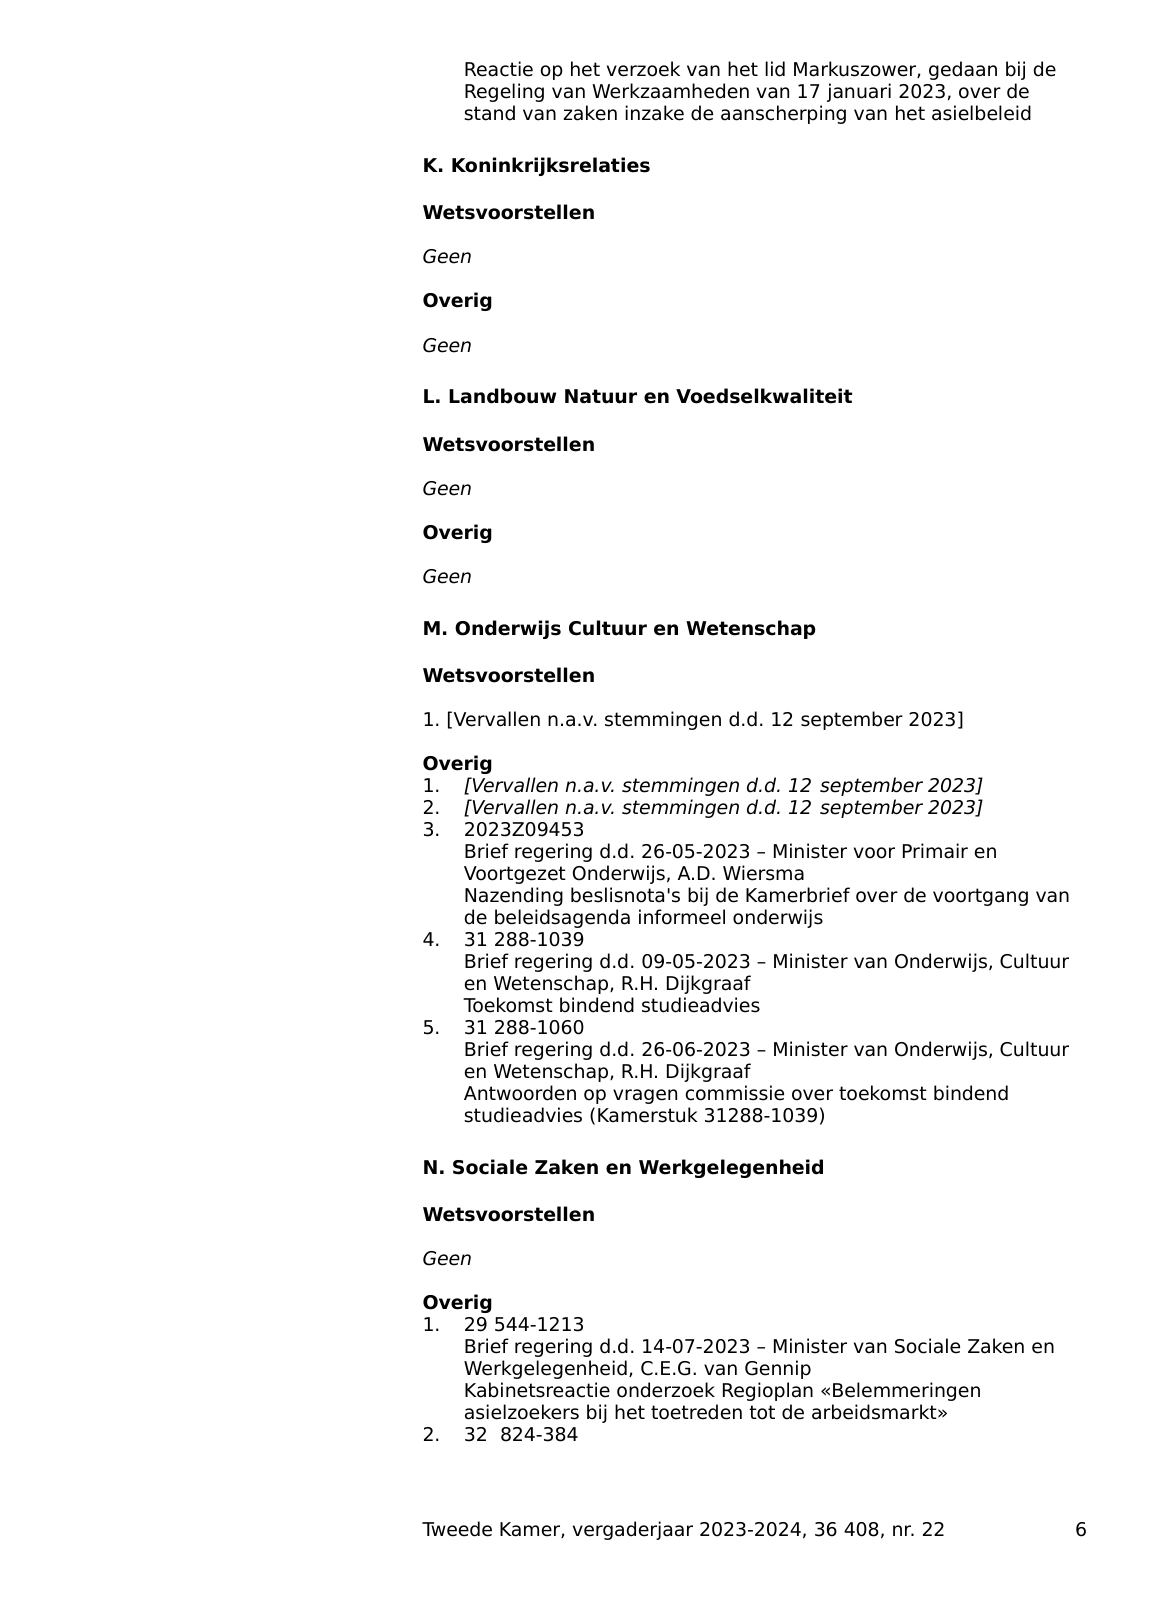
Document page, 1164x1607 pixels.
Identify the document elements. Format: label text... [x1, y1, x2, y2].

text 1. [Vervallen n.a.v. stemmingen d.d. 12 september 2023] [422, 709, 1087, 731]
text Geen [422, 246, 1087, 268]
subtitle Wetsvoorstellen [422, 1204, 1087, 1226]
subtitle Overig [422, 1292, 1087, 1314]
subtitle Wetsvoorstellen [422, 665, 1087, 687]
subtitle Overig [422, 753, 1087, 775]
subtitle Wetsvoorstellen [422, 433, 1087, 455]
text Reactie op het verzoek van het lid Markuszower, gedaan bij de Regeling van Werkzaamheden van 17 januari 2023, over de stand van zaken inzake de aanscherping van het asielbeleid [464, 59, 1087, 125]
subtitle N. Sociale Zaken en Werkgelegenheid [422, 1157, 1087, 1179]
text 1. [Vervallen n.a.v. stemmingen d.d. 12 september 2023] [422, 775, 1087, 797]
text Geen [422, 1248, 1087, 1270]
text Geen [422, 566, 1087, 588]
text Brief regering d.d. 14-07-2023 – Minister van Sociale Zaken en Werkgelegenheid, C.E.G. van Gennip [464, 1336, 1087, 1380]
subtitle Wetsvoorstellen [422, 202, 1087, 224]
text Antwoorden op vragen commissie over toekomst bindend studieadvies (Kamerstuk 31288-1039) [464, 1083, 1087, 1127]
text Nazending beslisnota's bij de Kamerbrief over de voortgang van de beleidsagenda informeel onderwijs [464, 885, 1087, 929]
subtitle M. Onderwijs Cultuur en Wetenschap [422, 618, 1087, 640]
subtitle Overig [422, 290, 1087, 312]
subtitle L. Landbouw Natuur en Voedselkwaliteit [422, 386, 1087, 408]
text 5. 31 288-1060 [422, 1017, 1087, 1039]
text 1. 29 544-1213 [422, 1314, 1087, 1336]
text 2. 32 824-384 [422, 1424, 1087, 1446]
subtitle K. Koninkrijksrelaties [422, 155, 1087, 177]
text Geen [422, 478, 1087, 499]
text 2. [Vervallen n.a.v. stemmingen d.d. 12 september 2023] [422, 797, 1087, 819]
text Brief regering d.d. 26-06-2023 – Minister van Onderwijs, Cultuur en Wetenschap, R.H. Dijkgraaf [464, 1039, 1087, 1083]
text Toekomst bindend studieadvies [464, 995, 1087, 1017]
text 3. 2023Z09453 [422, 819, 1087, 841]
text Brief regering d.d. 09-05-2023 – Minister van Onderwijs, Cultuur en Wetenschap, R.H. Dijkgraaf [464, 951, 1087, 995]
text Geen [422, 334, 1087, 356]
subtitle Overig [422, 522, 1087, 544]
text Brief regering d.d. 26-05-2023 – Minister voor Primair en Voortgezet Onderwijs, A.D. Wiersma [464, 841, 1087, 885]
text Kabinetsreactie onderzoek Regioplan «Belemmeringen asielzoekers bij het toetreden tot de arbeidsmarkt» [464, 1380, 1087, 1424]
text 4. 31 288-1039 [422, 929, 1087, 951]
